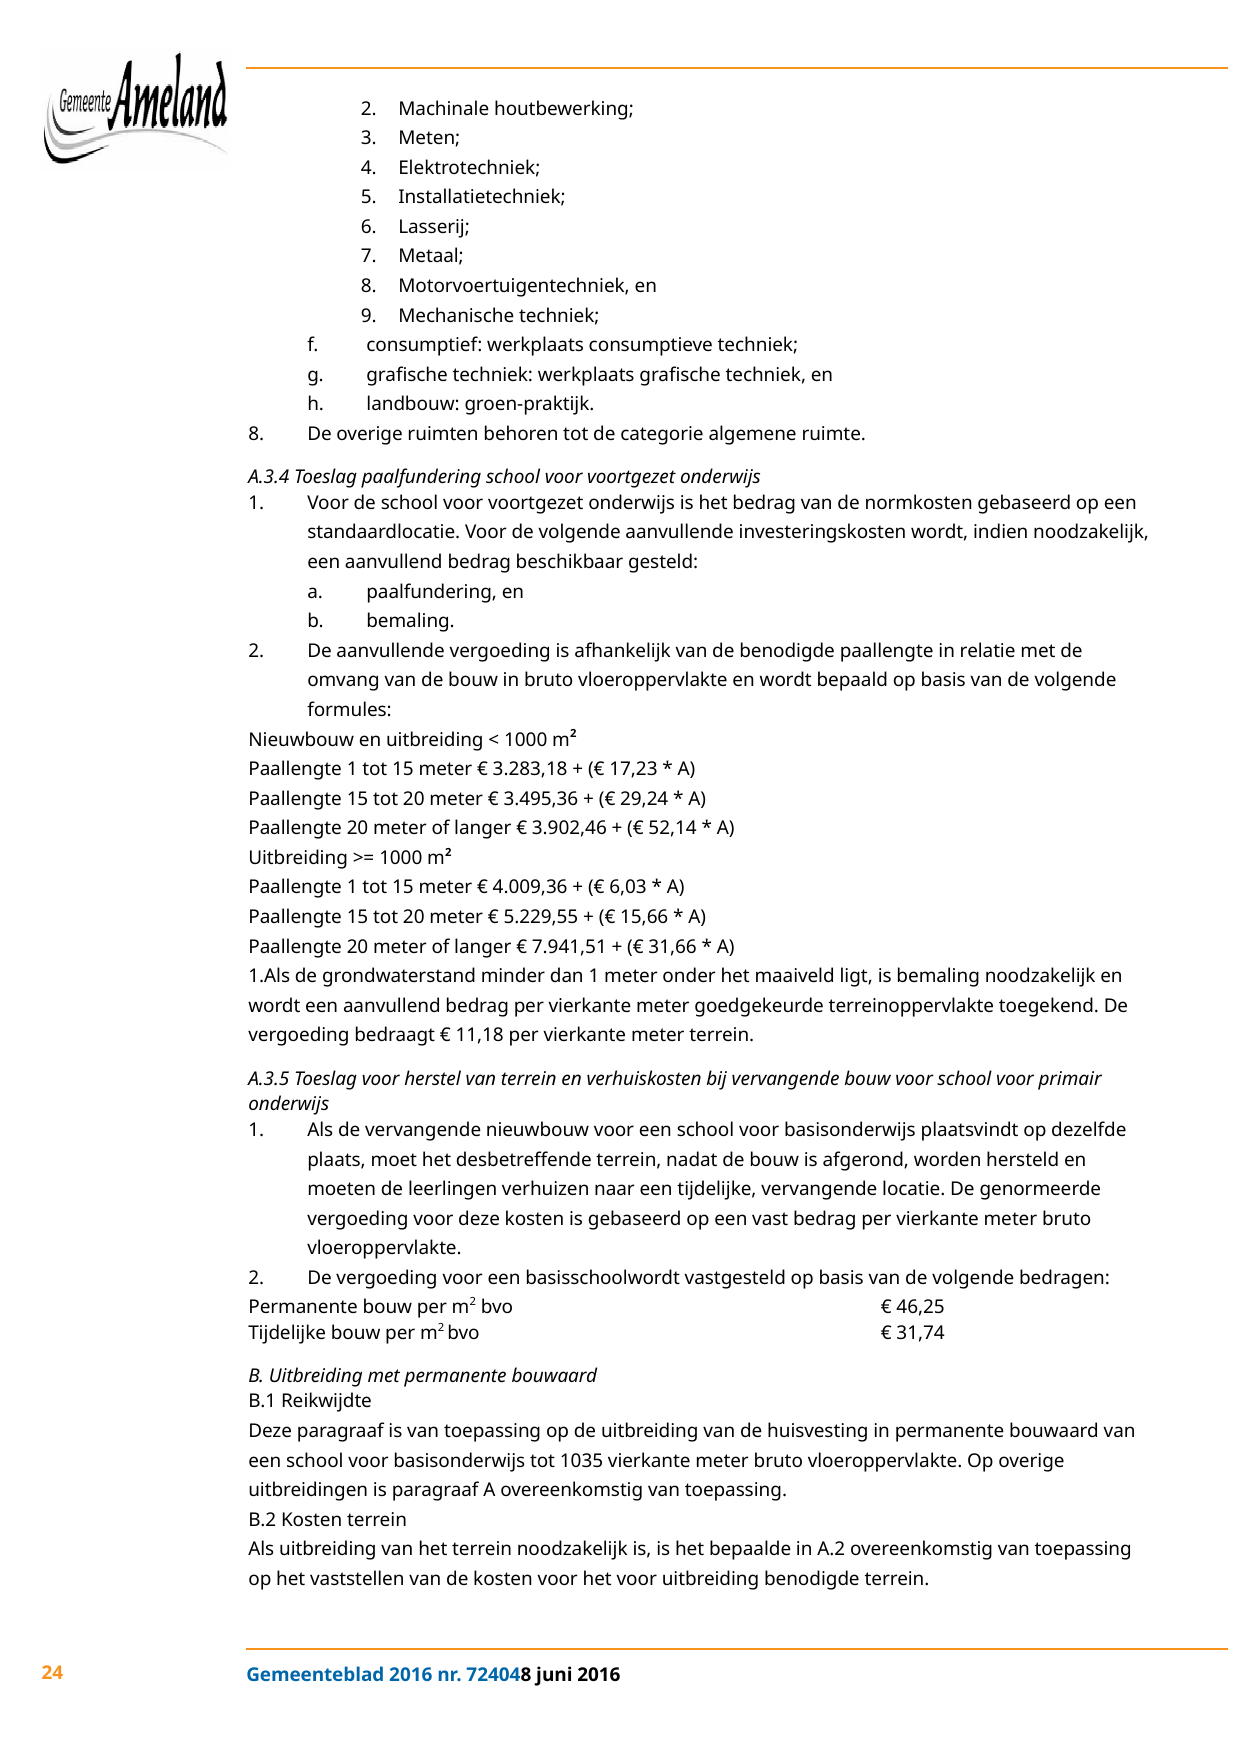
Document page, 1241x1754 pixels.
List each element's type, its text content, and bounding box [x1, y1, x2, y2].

list bemaling. [307, 607, 1152, 633]
list Elektrotechniek; [361, 154, 1152, 180]
text Als uitbreiding van het terrein noodzakelijk is, is het bepaalde in A.2 overeenkomstig van toepassing op het vaststellen van de kosten voor het voor uitbreiding benodigde terrein. [248, 1536, 1152, 1591]
list grafische techniek: werkplaats grafische techniek, en [307, 361, 1152, 387]
text B.1 Reikwijdte [248, 1388, 1152, 1413]
list Metaal; [361, 243, 1152, 268]
list landbouw: groen-praktijk. [307, 391, 1152, 416]
list De vergoeding voor een basisschoolwordt vastgesteld op basis van de volgende bedragen: [248, 1264, 1152, 1290]
text Deze paragraaf is van toepassing op de uitbreiding van de huisvesting in permanente bouwaard van een school voor basisonderwijs tot 1035 vierkante meter bruto vloeroppervlakte. Op overige uitbreidingen is paragraaf A overeenkomstig van toepassing. [248, 1417, 1152, 1502]
table_header Permanente bouw per m2 bvo [248, 1294, 881, 1319]
list Meten; [361, 124, 1152, 150]
list Installatietechniek; [361, 183, 1152, 209]
text Paallengte 1 tot 15 meter € 3.283,18 + (€ 17,23 * A) [248, 755, 1152, 781]
list Motorvoertuigentechniek, en [361, 272, 1152, 298]
table_header € 46,25 [881, 1294, 1152, 1319]
table_cell Tijdelijke bouw per m2 bvo [248, 1320, 881, 1345]
list Als de vervangende nieuwbouw voor een school voor basisonderwijs plaatsvindt op dezelfde plaats, moet het desbetreffende terrein, nadat de bouw is afgerond, worden hersteld en moeten de leerlingen verhuizen naar een tijdelijke, vervangende locatie. De genormeerde vergoeding voor deze kosten is gebaseerd op een vast bedrag per vierkante meter bruto vloeroppervlakte. [248, 1116, 1152, 1260]
text Nieuwbouw en uitbreiding < 1000 m2 [248, 726, 1152, 751]
text B. Uitbreiding met permanente bouwaard [248, 1362, 1152, 1388]
list consumptief: werkplaats consumptieve techniek; [307, 331, 1152, 357]
text A.3.5 Toeslag voor herstel van terrein en verhuiskosten bij vervangende bouw voor school voor primair onderwijs [248, 1065, 1152, 1116]
list De overige ruimten behoren tot de categorie algemene ruimte. [248, 420, 1152, 446]
list De aanvullende vergoeding is afhankelijk van de benodigde paallengte in relatie met de omvang van de bouw in bruto vloeroppervlakte en wordt bepaald op basis van de volgende formules: [248, 637, 1152, 722]
list Lasserij; [361, 213, 1152, 239]
text A.3.4 Toeslag paalfundering school voor voortgezet onderwijs [248, 463, 1152, 489]
list Voor de school voor voortgezet onderwijs is het bedrag van de normkosten gebaseerd op een standaardlocatie. Voor de volgende aanvullende investeringskosten wordt, indien noodzakelijk, een aanvullend bedrag beschikbaar gesteld: [248, 489, 1152, 574]
text Paallengte 20 meter of langer € 7.941,51 + (€ 31,66 * A) [248, 933, 1152, 958]
text Uitbreiding >= 1000 m2 [248, 844, 1152, 870]
text Paallengte 15 tot 20 meter € 3.495,36 + (€ 29,24 * A) [248, 785, 1152, 811]
text B.2 Kosten terrein [248, 1506, 1152, 1532]
table_cell € 31,74 [881, 1320, 1152, 1345]
text 1.Als de grondwaterstand minder dan 1 meter onder het maaiveld ligt, is bemaling noodzakelijk en wordt een aanvullend bedrag per vierkante meter goedgekeurde terreinoppervlakte toegekend. De vergoeding bedraagt € 11,18 per vierkante meter terrein. [248, 962, 1152, 1047]
list paalfundering, en [307, 578, 1152, 603]
text Paallengte 20 meter of langer € 3.902,46 + (€ 52,14 * A) [248, 814, 1152, 840]
text Paallengte 1 tot 15 meter € 4.009,36 + (€ 6,03 * A) [248, 874, 1152, 899]
text Paallengte 15 tot 20 meter € 5.229,55 + (€ 15,66 * A) [248, 903, 1152, 929]
picture [41, 47, 231, 172]
list Machinale houtbewerking; [361, 95, 1152, 121]
list Mechanische techniek; [361, 302, 1152, 328]
